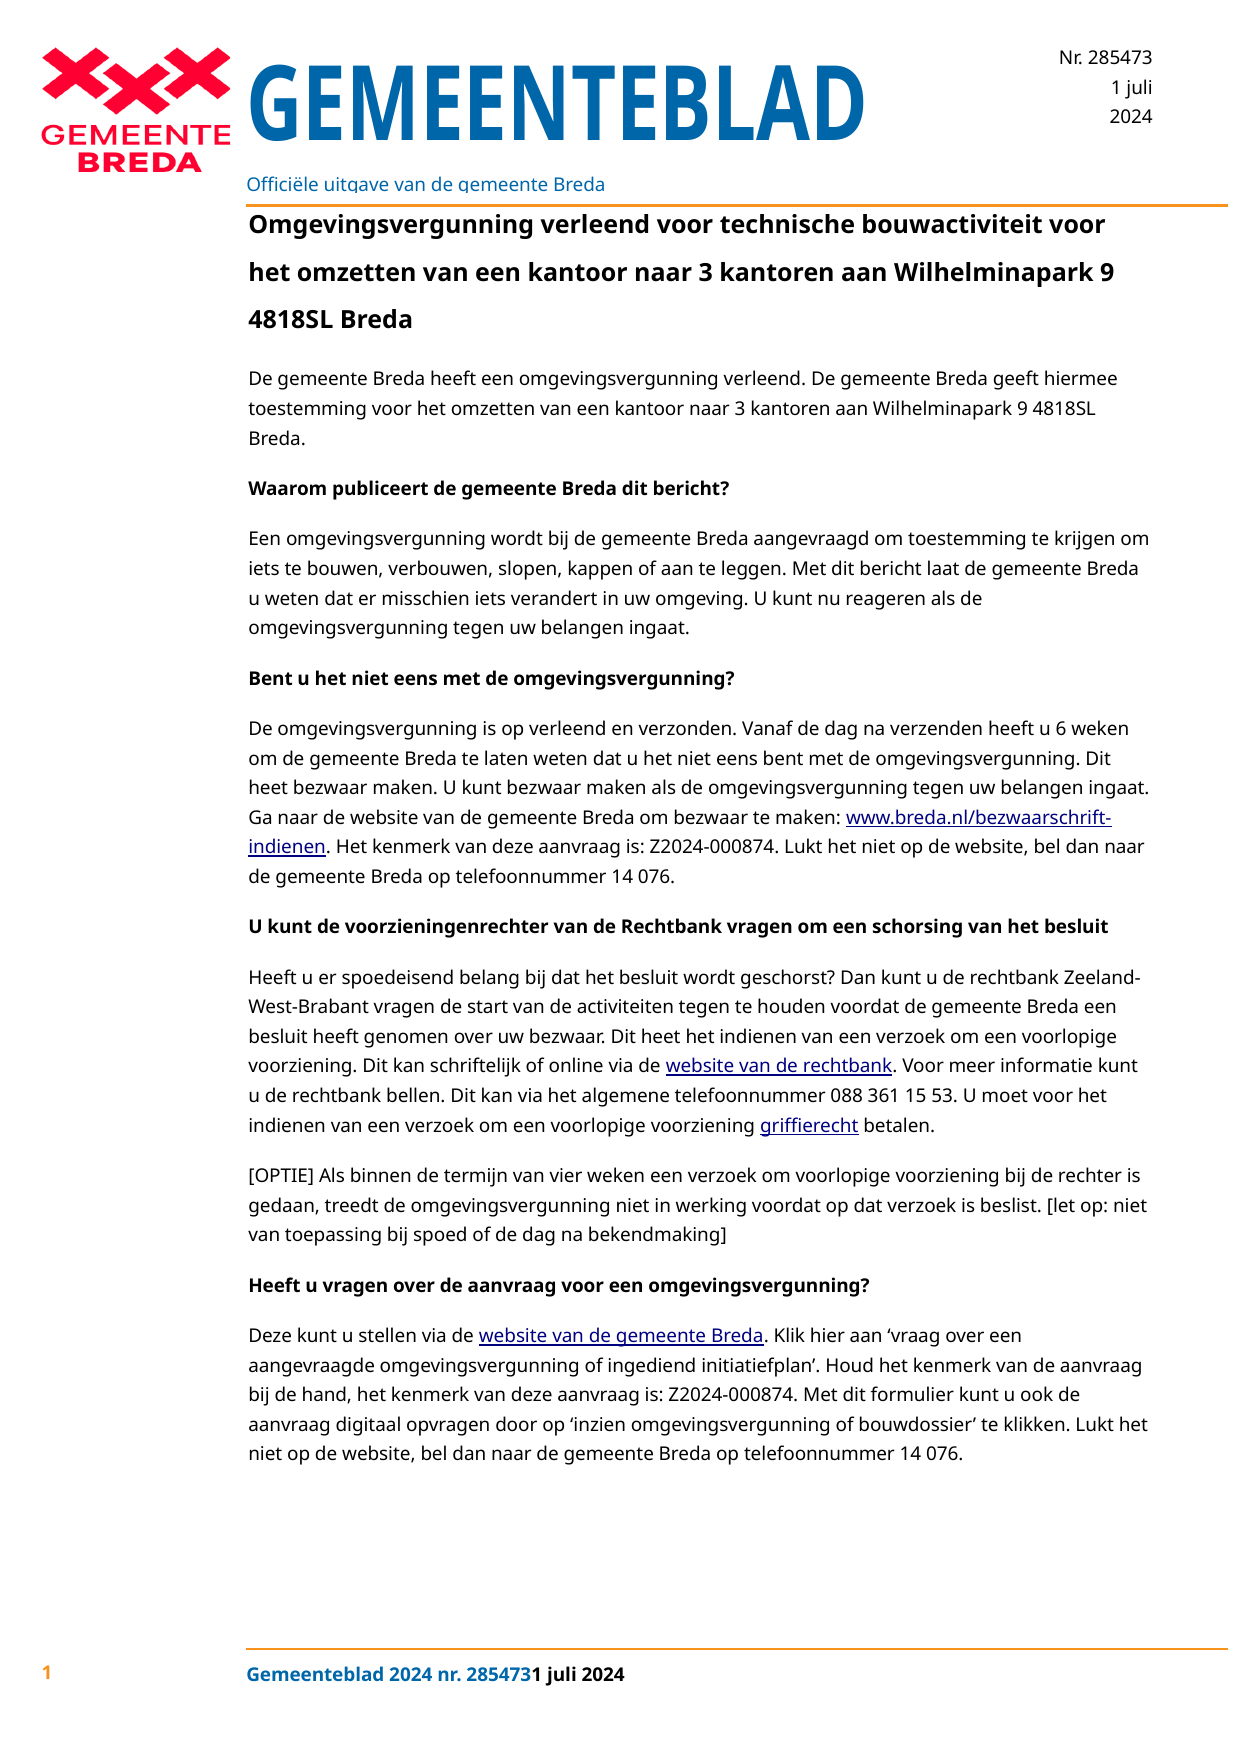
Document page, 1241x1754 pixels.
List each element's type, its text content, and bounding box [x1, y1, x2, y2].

text De gemeente Breda heeft een omgevingsvergunning verleend. De gemeente Breda geeft hiermee toestemming voor het omzetten van een kantoor naar 3 kantoren aan Wilhelminapark 9 4818SL Breda. [248, 366, 1152, 450]
picture [41, 47, 231, 172]
text Heeft u er spoedeisend belang bij dat het besluit wordt geschorst? Dan kunt u de rechtbank Zeeland-West-Brabant vragen de start van de activiteiten tegen te houden voordat de gemeente Breda een besluit heeft genomen over uw bezwaar. Dit heet het indienen van een verzoek om een voorlopige voorziening. Dit kan schriftelijk of online via de website van de rechtbank. Voor meer informatie kunt u de rechtbank bellen. Dit kan via het algemene telefoonnummer 088 361 15 53. U moet voor het indienen van een verzoek om een voorlopige voorziening griffierecht betalen. [248, 964, 1152, 1137]
text Een omgevingsvergunning wordt bij de gemeente Breda aangevraagd om toestemming te krijgen om iets te bouwen, verbouwen, slopen, kappen of aan te leggen. Met dit bericht laat de gemeente Breda u weten dat er misschien iets verandert in uw omgeving. U kunt nu reageren als de omgevingsvergunning tegen uw belangen ingaat. [248, 526, 1152, 640]
text [OPTIE] Als binnen de termijn van vier weken een verzoek om voorlopige voorziening bij de rechter is gedaan, treedt de omgevingsvergunning niet in werking voordat op dat verzoek is beslist. [let op: niet van toepassing bij spoed of de dag na bekendmaking] [248, 1162, 1152, 1247]
text Bent u het niet eens met de omgevingsvergunning? [248, 665, 1152, 690]
text U kunt de voorzieningenrechter van de Rechtbank vragen om een schorsing van het besluit [248, 913, 1152, 939]
text Heeft u vragen over de aanvraag voor een omgevingsvergunning? [248, 1272, 1152, 1297]
text Waarom publiceert de gemeente Breda dit bericht? [248, 475, 1152, 501]
text Deze kunt u stellen via de website van de gemeente Breda. Klik hier aan ‘vraag over een aangevraagde omgevingsvergunning of ingediend initiatiefplan’. Houd het kenmerk van de aanvraag bij de hand, het kenmerk van deze aanvraag is: Z2024-000874. Met dit formulier kunt u ook de aanvraag digitaal opvragen door op ‘inzien omgevingsvergunning of bouwdossier’ te klikken. Lukt het niet op de website, bel dan naar de gemeente Breda op telefoonnummer 14 076. [248, 1322, 1152, 1466]
text Omgevingsvergunning verleend voor technische bouwactiviteit voor het omzetten van een kantoor naar 3 kantoren aan Wilhelminapark 9 4818SL Breda [248, 207, 1152, 336]
text De omgevingsvergunning is op verleend en verzonden. Vanaf de dag na verzenden heeft u 6 weken om de gemeente Breda te laten weten dat u het niet eens bent met de omgevingsvergunning. Dit heet bezwaar maken. U kunt bezwaar maken als de omgevingsvergunning tegen uw belangen ingaat. Ga naar de website van de gemeente Breda om bezwaar te maken: www.breda.nl/bezwaarschrift-indienen. Het kenmerk van deze aanvraag is: Z2024-000874. Lukt het niet op de website, bel dan naar de gemeente Breda op telefoonnummer 14 076. [248, 715, 1152, 889]
